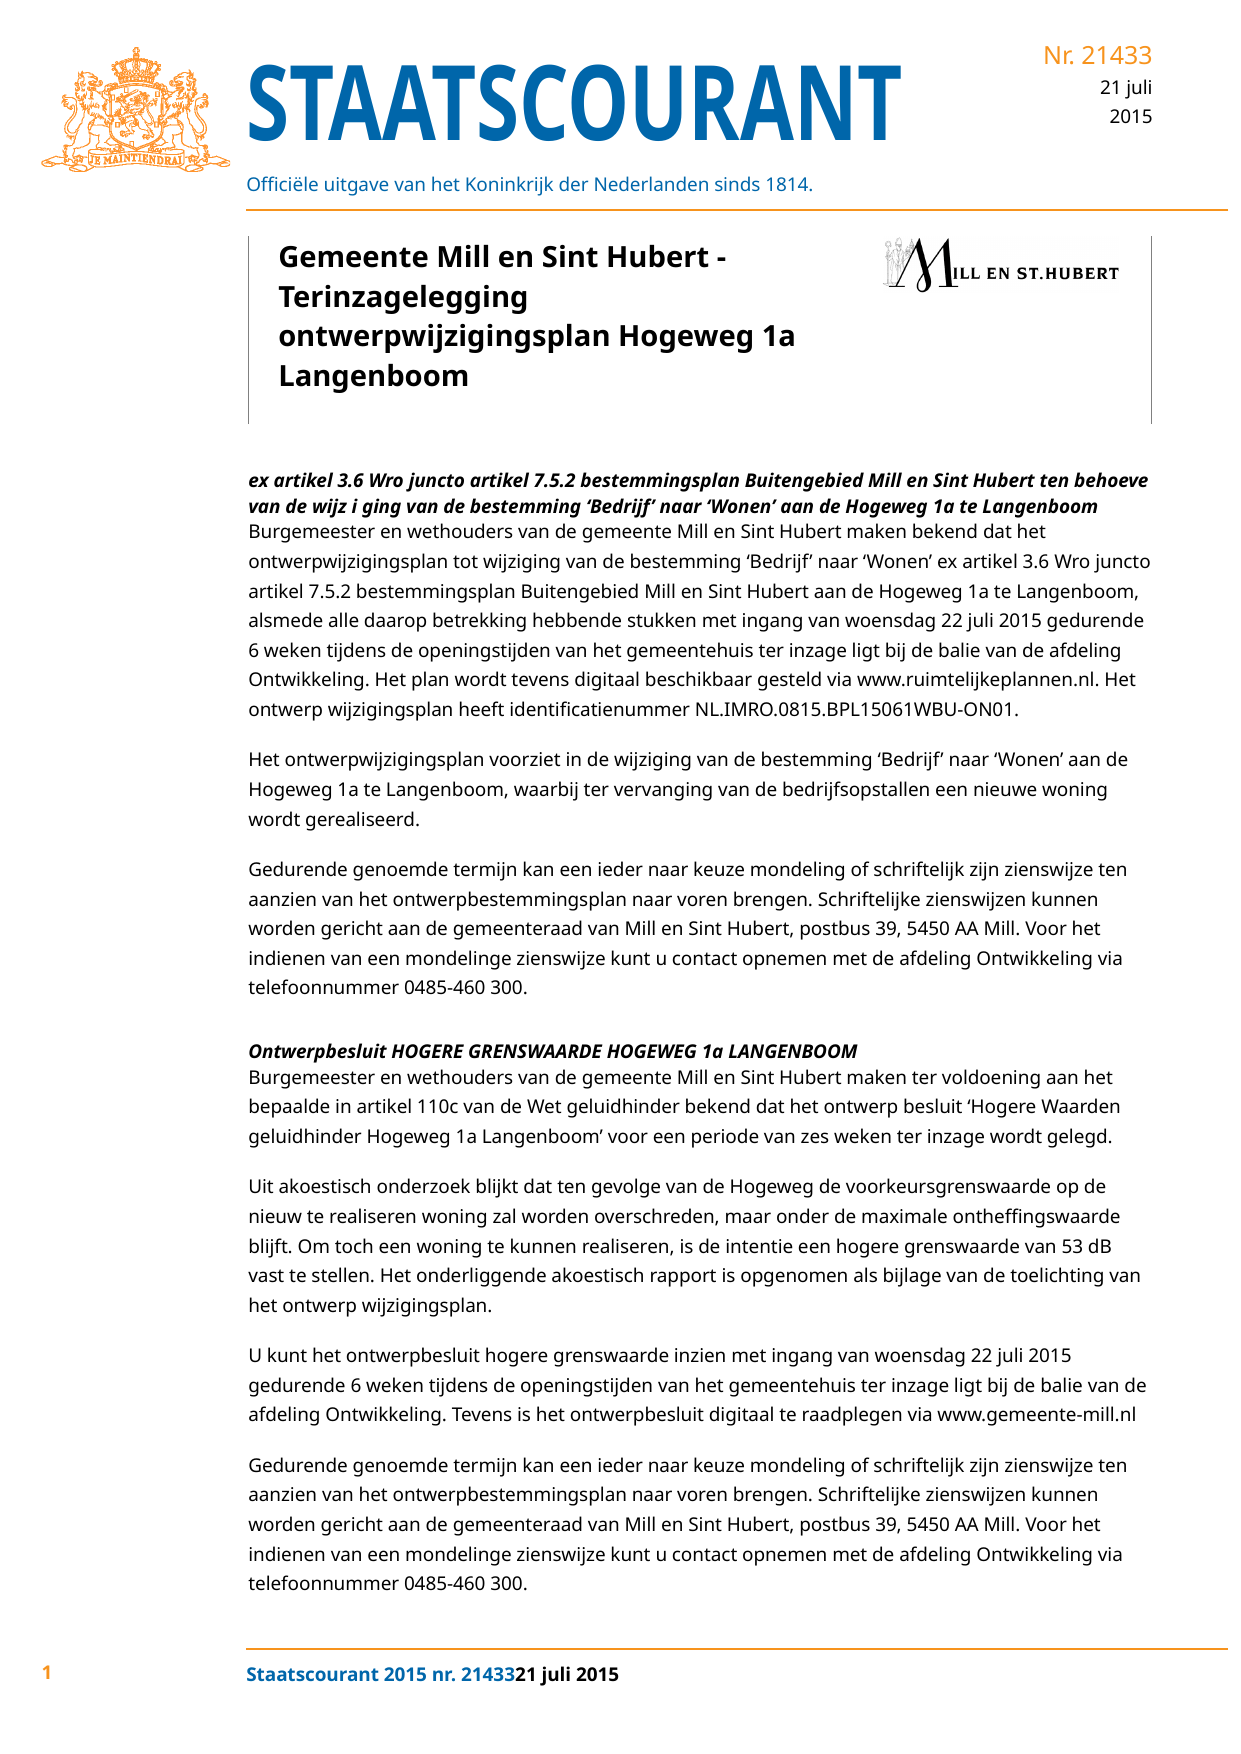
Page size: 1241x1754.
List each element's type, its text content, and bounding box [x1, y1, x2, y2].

table_header [850, 236, 882, 292]
text U kunt het ontwerpbesluit hogere grenswaarde inzien met ingang van woensdag 22 juli 2015 gedurende 6 weken tijdens de openingstijden van het gemeentehuis ter inzage ligt bij de balie van de afdeling Ontwikkeling. Tevens is het ontwerpbesluit digitaal te raadplegen via www.gemeente-mill.nl [248, 1342, 1152, 1427]
table_header Gemeente Mill en Sint Hubert - Terinzagelegging ontwerpwijzigingsplan Hogeweg 1a Langenboom [249, 236, 850, 424]
text Ontwerpbesluit HOGERE GRENSWAARDE HOGEWEG 1a LANGENBOOM [248, 1038, 1152, 1064]
text Burgemeester en wethouders van de gemeente Mill en Sint Hubert maken ter voldoening aan het bepaalde in artikel 110c van de Wet geluidhinder bekend dat het ontwerp besluit ‘Hogere Waarden geluidhinder Hogeweg 1a Langenboom’ voor een periode van zes weken ter inzage wordt gelegd. [248, 1064, 1152, 1149]
text ex artikel 3.6 Wro juncto artikel 7.5.2 bestemmingsplan Buitengebied Mill en Sint Hubert ten behoeve van de wijz i ging van de bestemming ‘Bedrijf’ naar ‘Wonen’ aan de Hogeweg 1a te Langenboom [248, 467, 1152, 519]
table_header [1119, 236, 1151, 292]
text Het ontwerpwijzigingsplan voorziet in de wijziging van de bestemming ‘Bedrijf’ naar ‘Wonen’ aan de Hogeweg 1a te Langenboom, waarbij ter vervanging van de bedrijfsopstallen een nieuwe woning wordt gerealiseerd. [248, 747, 1152, 831]
text Gedurende genoemde termijn kan een ieder naar keuze mondeling of schriftelijk zijn zienswijze ten aanzien van het ontwerpbestemmingsplan naar voren brengen. Schriftelijke zienswijzen kunnen worden gericht aan de gemeenteraad van Mill en Sint Hubert, postbus 39, 5450 AA Mill. Voor het indienen van een mondelinge zienswijze kunt u contact opnemen met de afdeling Ontwikkeling via telefoonnummer 0485-460 300. [248, 1452, 1152, 1596]
table_header [850, 293, 1151, 424]
picture [41, 47, 231, 172]
picture [882, 236, 1119, 293]
text Uit akoestisch onderzoek blijkt dat ten gevolge van de Hogeweg de voorkeursgrenswaarde op de nieuw te realiseren woning zal worden overschreden, maar onder de maximale ontheffingswaarde blijft. Om toch een woning te kunnen realiseren, is de intentie een hogere grenswaarde van 53 dB vast te stellen. Het onderliggende akoestisch rapport is opgenomen als bijlage van de toelichting van het ontwerp wijzigingsplan. [248, 1174, 1152, 1318]
text Burgemeester en wethouders van de gemeente Mill en Sint Hubert maken bekend dat het ontwerpwijzigingsplan tot wijziging van de bestemming ‘Bedrijf’ naar ‘Wonen’ ex artikel 3.6 Wro juncto artikel 7.5.2 bestemmingsplan Buitengebied Mill en Sint Hubert aan de Hogeweg 1a te Langenboom, alsmede alle daarop betrekking hebbende stukken met ingang van woensdag 22 juli 2015 gedurende 6 weken tijdens de openingstijden van het gemeentehuis ter inzage ligt bij de balie van de afdeling Ontwikkeling. Het plan wordt tevens digitaal beschikbaar gesteld via www.ruimtelijkeplannen.nl. Het ontwerp wijzigingsplan heeft identificatienummer NL.IMRO.0815.BPL15061WBU-ON01. [248, 519, 1152, 722]
text Gedurende genoemde termijn kan een ieder naar keuze mondeling of schriftelijk zijn zienswijze ten aanzien van het ontwerpbestemmingsplan naar voren brengen. Schriftelijke zienswijzen kunnen worden gericht aan de gemeenteraad van Mill en Sint Hubert, postbus 39, 5450 AA Mill. Voor het indienen van een mondelinge zienswijze kunt u contact opnemen met de afdeling Ontwikkeling via telefoonnummer 0485-460 300. [248, 856, 1152, 1000]
